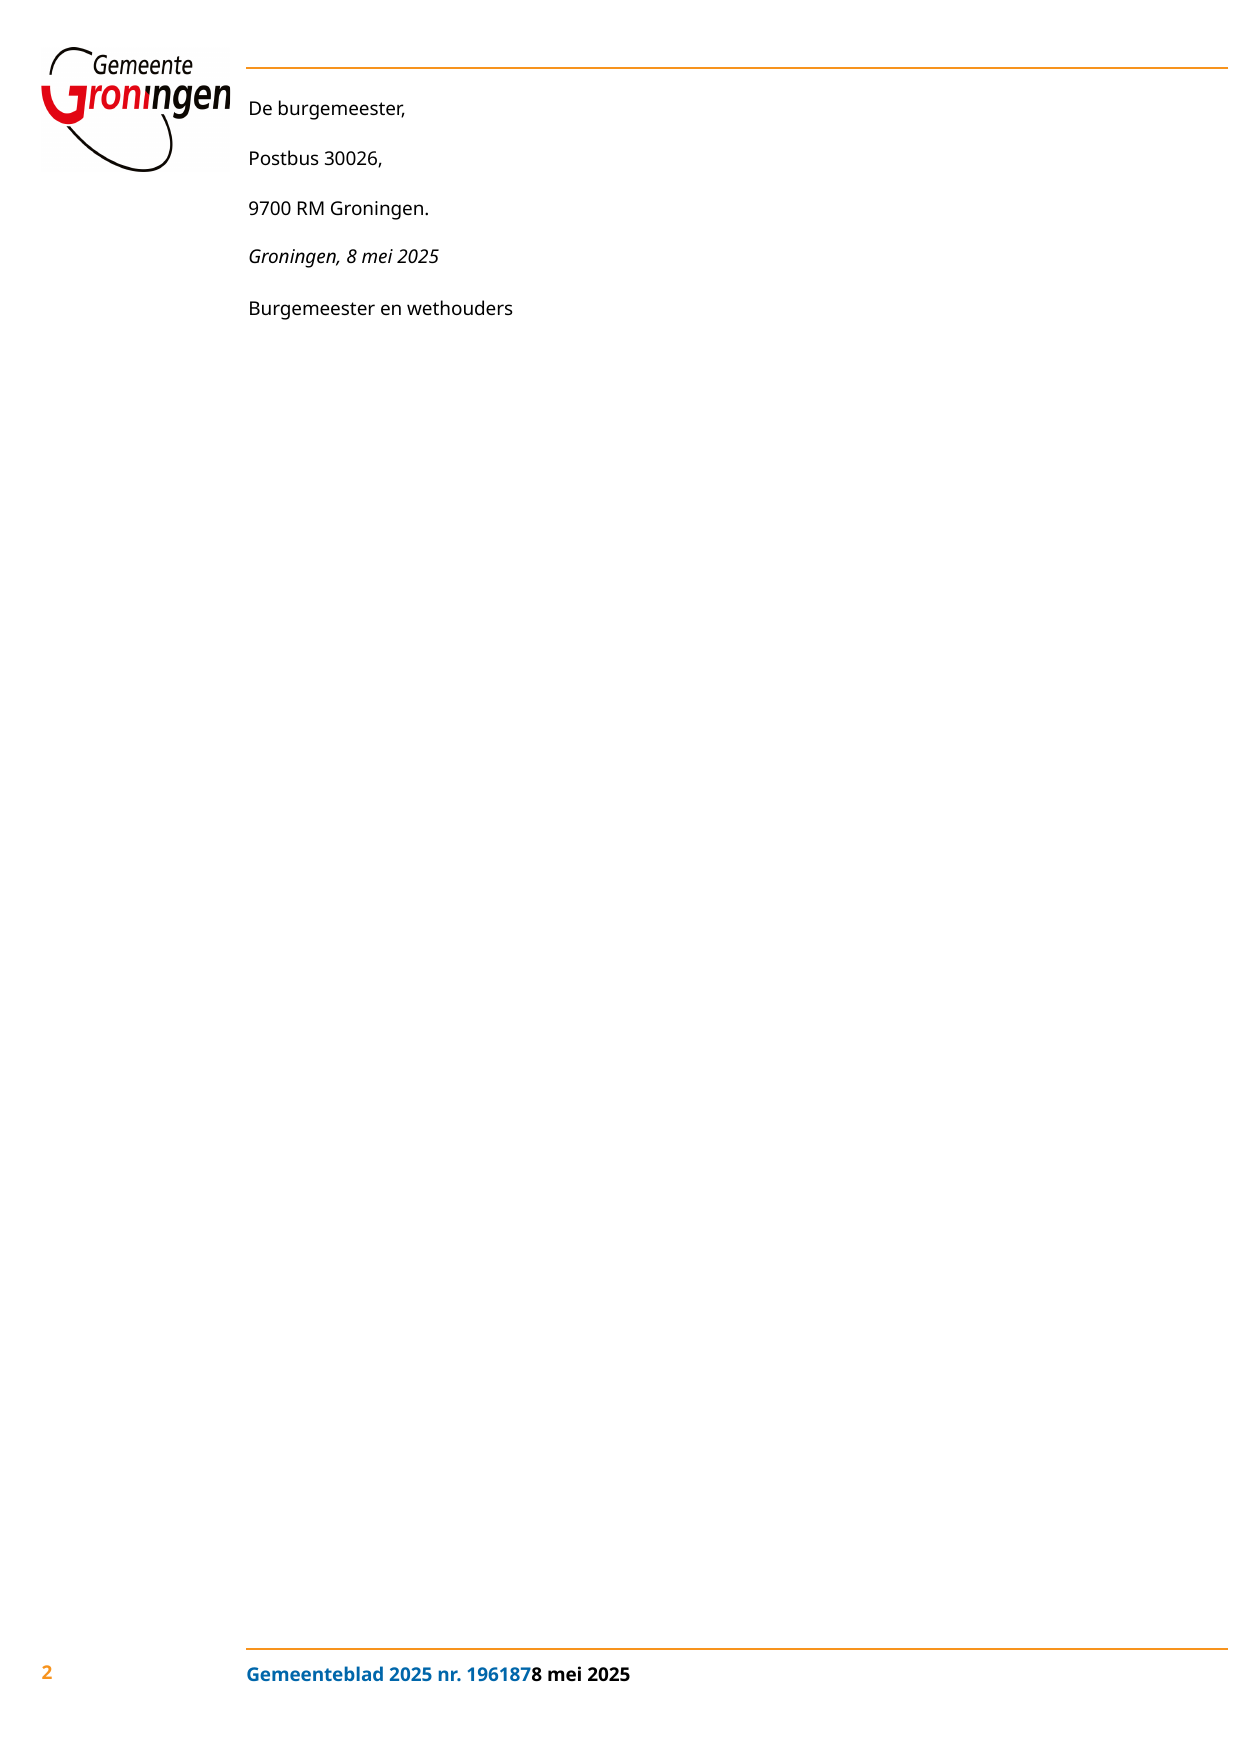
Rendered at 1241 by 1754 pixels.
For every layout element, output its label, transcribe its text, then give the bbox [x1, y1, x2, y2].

text Burgemeester en wethouders [248, 295, 1152, 321]
text 9700 RM Groningen. [248, 196, 1152, 221]
text Groningen, 8 mei 2025 [248, 243, 1152, 269]
text Postbus 30026, [248, 145, 1152, 171]
picture [41, 47, 231, 172]
text De burgemeester, [248, 95, 1152, 121]
